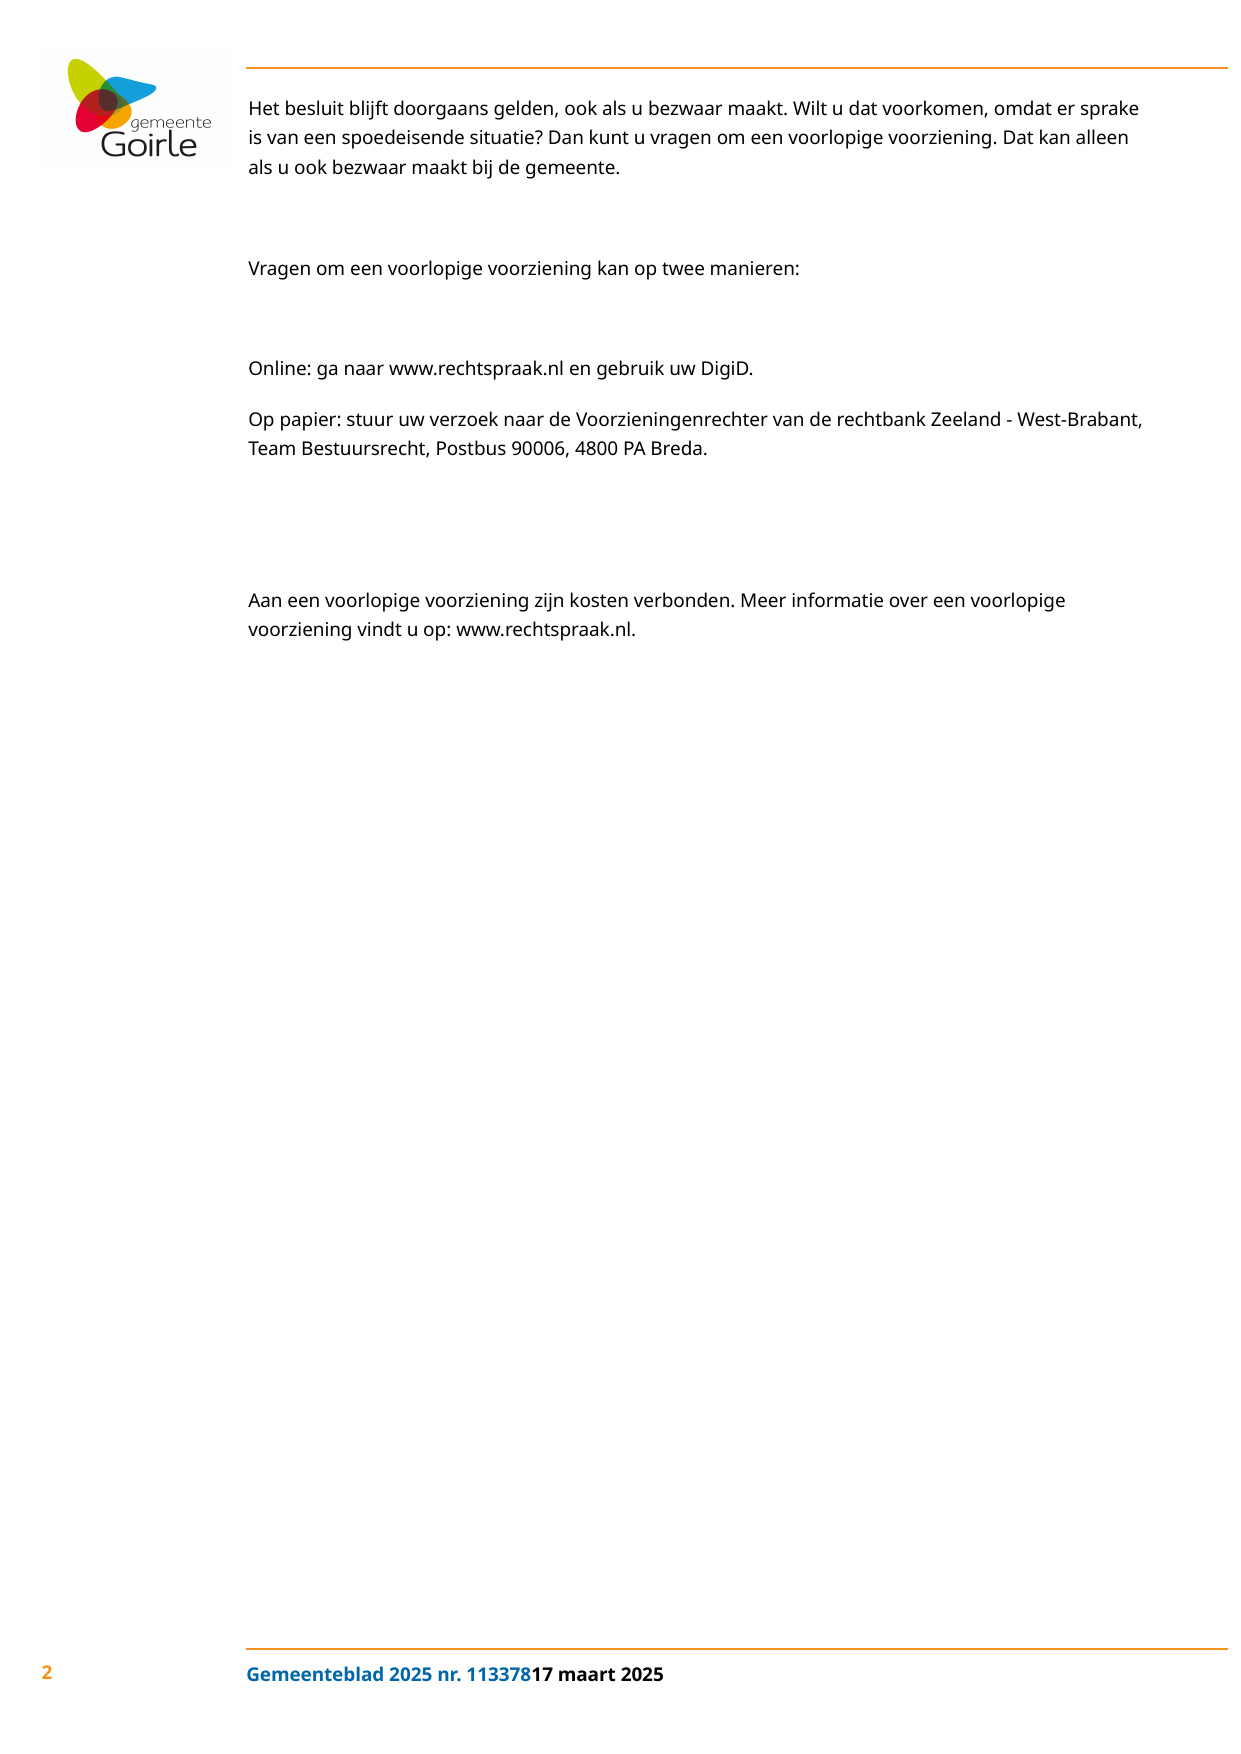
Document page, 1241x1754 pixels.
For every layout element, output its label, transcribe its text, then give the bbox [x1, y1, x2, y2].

text Het besluit blijft doorgaans gelden, ook als u bezwaar maakt. Wilt u dat voorkomen, omdat er sprake is van een spoedeisende situatie? Dan kunt u vragen om een voorlopige voorziening. Dat kan alleen als u ook bezwaar maakt bij de gemeente. [248, 95, 1152, 180]
text Op papier: stuur uw verzoek naar de Voorzieningenrechter van de rechtbank Zeeland - West-Brabant, Team Bestuursrecht, Postbus 90006, 4800 PA Breda. [248, 406, 1152, 461]
picture [41, 47, 231, 172]
text Online: ga naar www.rechtspraak.nl en gebruik uw DigiD. [248, 356, 1152, 381]
text Aan een voorlopige voorziening zijn kosten verbonden. Meer informatie over een voorlopige voorziening vindt u op: www.rechtspraak.nl. [248, 587, 1152, 642]
text Vragen om een voorlopige voorziening kan op twee manieren: [248, 255, 1152, 281]
